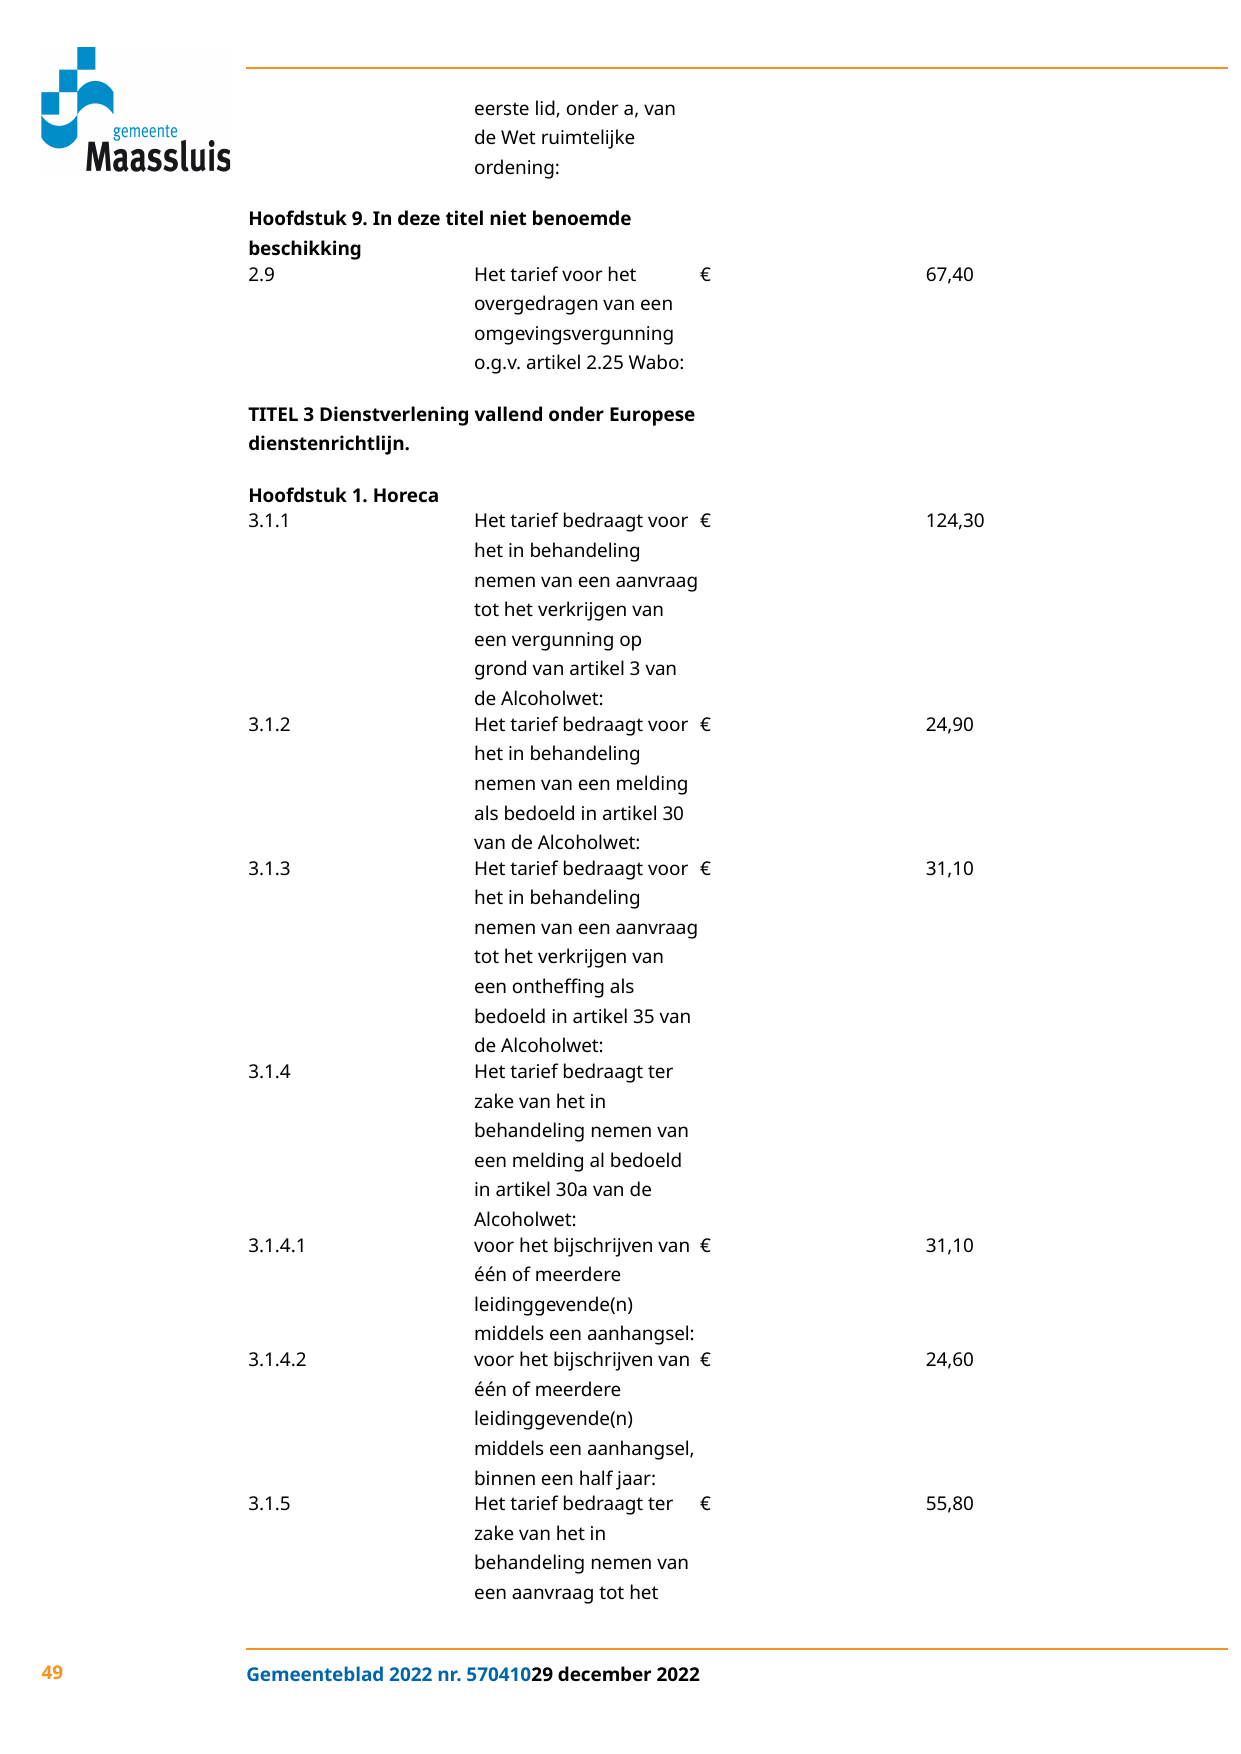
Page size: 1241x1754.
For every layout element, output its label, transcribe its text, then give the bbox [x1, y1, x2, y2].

table_cell [248, 95, 474, 180]
table_cell TITEL 3 Dienstverlening vallend onder Europese dienstenrichtlijn. [248, 401, 700, 456]
table_cell [248, 180, 474, 205]
table_cell [926, 401, 1152, 456]
table_cell 3.1.5 [248, 1490, 474, 1605]
table_cell [700, 375, 926, 401]
table_cell 3.1.4.2 [248, 1346, 474, 1490]
table_cell [926, 456, 1152, 482]
table_cell 3.1.3 [248, 855, 474, 1058]
table_cell [248, 375, 474, 401]
table_cell [926, 482, 1152, 508]
table_cell [700, 456, 926, 482]
table_cell [248, 456, 474, 482]
table_cell € [700, 1490, 926, 1605]
table_cell [700, 1058, 926, 1232]
table_cell 24,90 [926, 711, 1152, 855]
table_cell 3.1.1 [248, 508, 474, 711]
table_cell Hoofdstuk 9. In deze titel niet benoemde beschikking [248, 205, 700, 261]
picture [41, 47, 77, 92]
table_cell Het tarief bedraagt voor het in behandeling nemen van een melding als bedoeld in artikel 30 van de Alcoholwet: [474, 711, 700, 855]
table_cell 24,60 [926, 1346, 1152, 1490]
table_cell Het tarief bedraagt voor het in behandeling nemen van een aanvraag tot het verkrijgen van een ontheffing als bedoeld in artikel 35 van de Alcoholwet: [474, 855, 700, 1058]
table_cell € [700, 711, 926, 855]
table_cell € [700, 855, 926, 1058]
table_cell [926, 95, 1152, 180]
table_cell [700, 205, 926, 261]
table_cell 124,30 [926, 508, 1152, 711]
table_cell [700, 401, 926, 456]
table_cell 31,10 [926, 1232, 1152, 1346]
table_cell voor het bijschrijven van één of meerdere leidinggevende(n) middels een aanhangsel: [474, 1232, 700, 1346]
table_cell 55,80 [926, 1490, 1152, 1605]
table_cell Het tarief bedraagt ter zake van het in behandeling nemen van een aanvraag tot het [474, 1490, 700, 1605]
table_cell [474, 456, 700, 482]
picture [41, 47, 231, 172]
table_cell [474, 375, 700, 401]
table_cell € [700, 1232, 926, 1346]
table_cell voor het bijschrijven van één of meerdere leidinggevende(n) middels een aanhangsel, binnen een half jaar: [474, 1346, 700, 1490]
table_cell [926, 375, 1152, 401]
table_cell 67,40 [926, 261, 1152, 375]
table_cell [700, 482, 926, 508]
table_cell € [700, 508, 926, 711]
table_cell [926, 180, 1152, 205]
table_cell Het tarief bedraagt ter zake van het in behandeling nemen van een melding al bedoeld in artikel 30a van de Alcoholwet: [474, 1058, 700, 1232]
table_cell 3.1.4 [248, 1058, 474, 1232]
table_cell [700, 95, 926, 180]
table_cell € [700, 261, 926, 375]
table_cell eerste lid, onder a, van de Wet ruimtelijke ordening: [474, 95, 700, 180]
table_cell 3.1.4.1 [248, 1232, 474, 1346]
table_cell Het tarief bedraagt voor het in behandeling nemen van een aanvraag tot het verkrijgen van een vergunning op grond van artikel 3 van de Alcoholwet: [474, 508, 700, 711]
table_cell [700, 180, 926, 205]
table_cell Hoofdstuk 1. Horeca [248, 482, 700, 508]
table_cell [474, 180, 700, 205]
table_cell Het tarief voor het overgedragen van een omgevingsvergunning o.g.v. artikel 2.25 Wabo: [474, 261, 700, 375]
table_cell 31,10 [926, 855, 1152, 1058]
table_cell [926, 1058, 1152, 1232]
table_cell 3.1.2 [248, 711, 474, 855]
table_cell 2.9 [248, 261, 474, 375]
table_cell [926, 205, 1152, 261]
table_cell € [700, 1346, 926, 1490]
